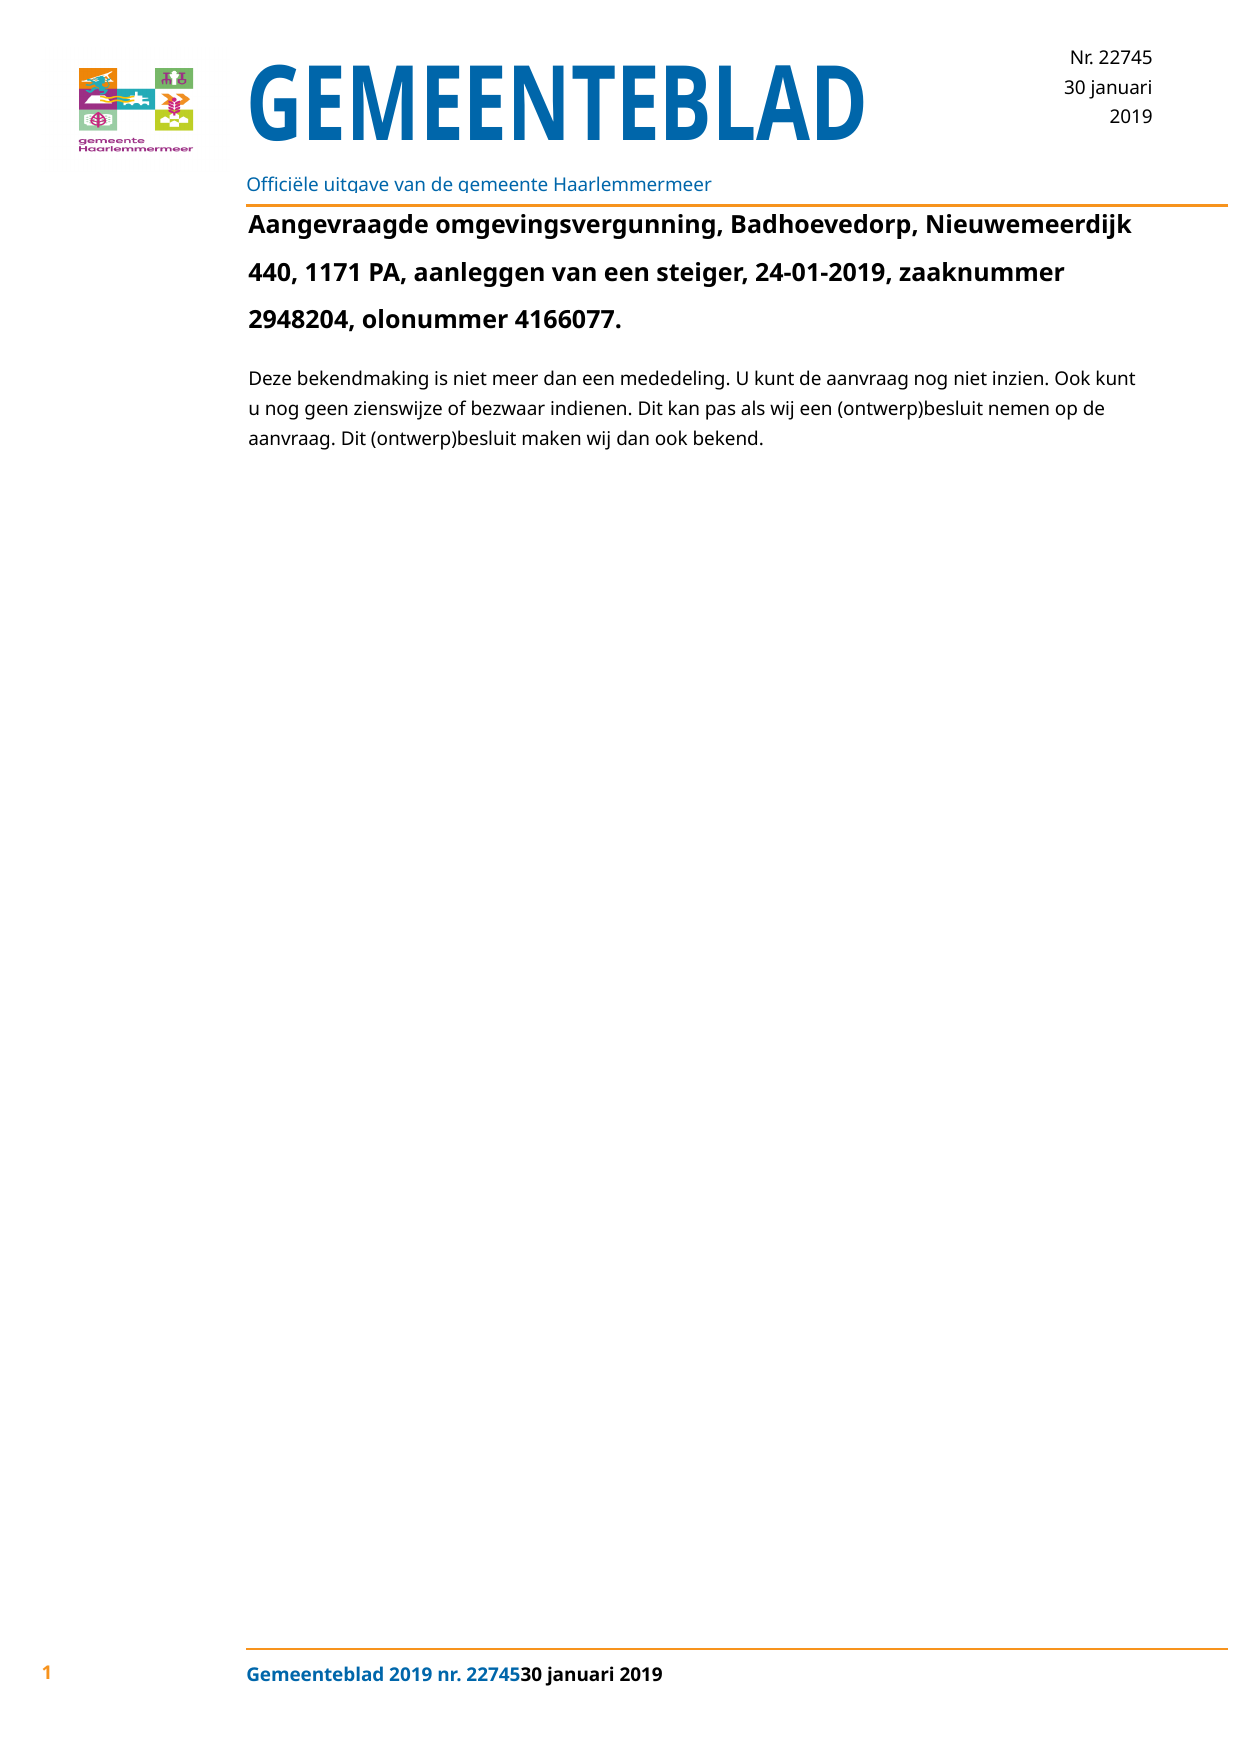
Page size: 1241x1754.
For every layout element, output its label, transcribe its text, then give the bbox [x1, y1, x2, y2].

picture [41, 47, 231, 172]
text Deze bekendmaking is niet meer dan een mededeling. U kunt de aanvraag nog niet inzien. Ook kunt u nog geen zienswijze of bezwaar indienen. Dit kan pas als wij een (ontwerp)besluit nemen op de aanvraag. Dit (ontwerp)besluit maken wij dan ook bekend. [248, 366, 1152, 450]
text Aangevraagde omgevingsvergunning, Badhoevedorp, Nieuwemeerdijk 440, 1171 PA, aanleggen van een steiger, 24-01-2019, zaaknummer 2948204, olonummer 4166077. [248, 207, 1152, 336]
